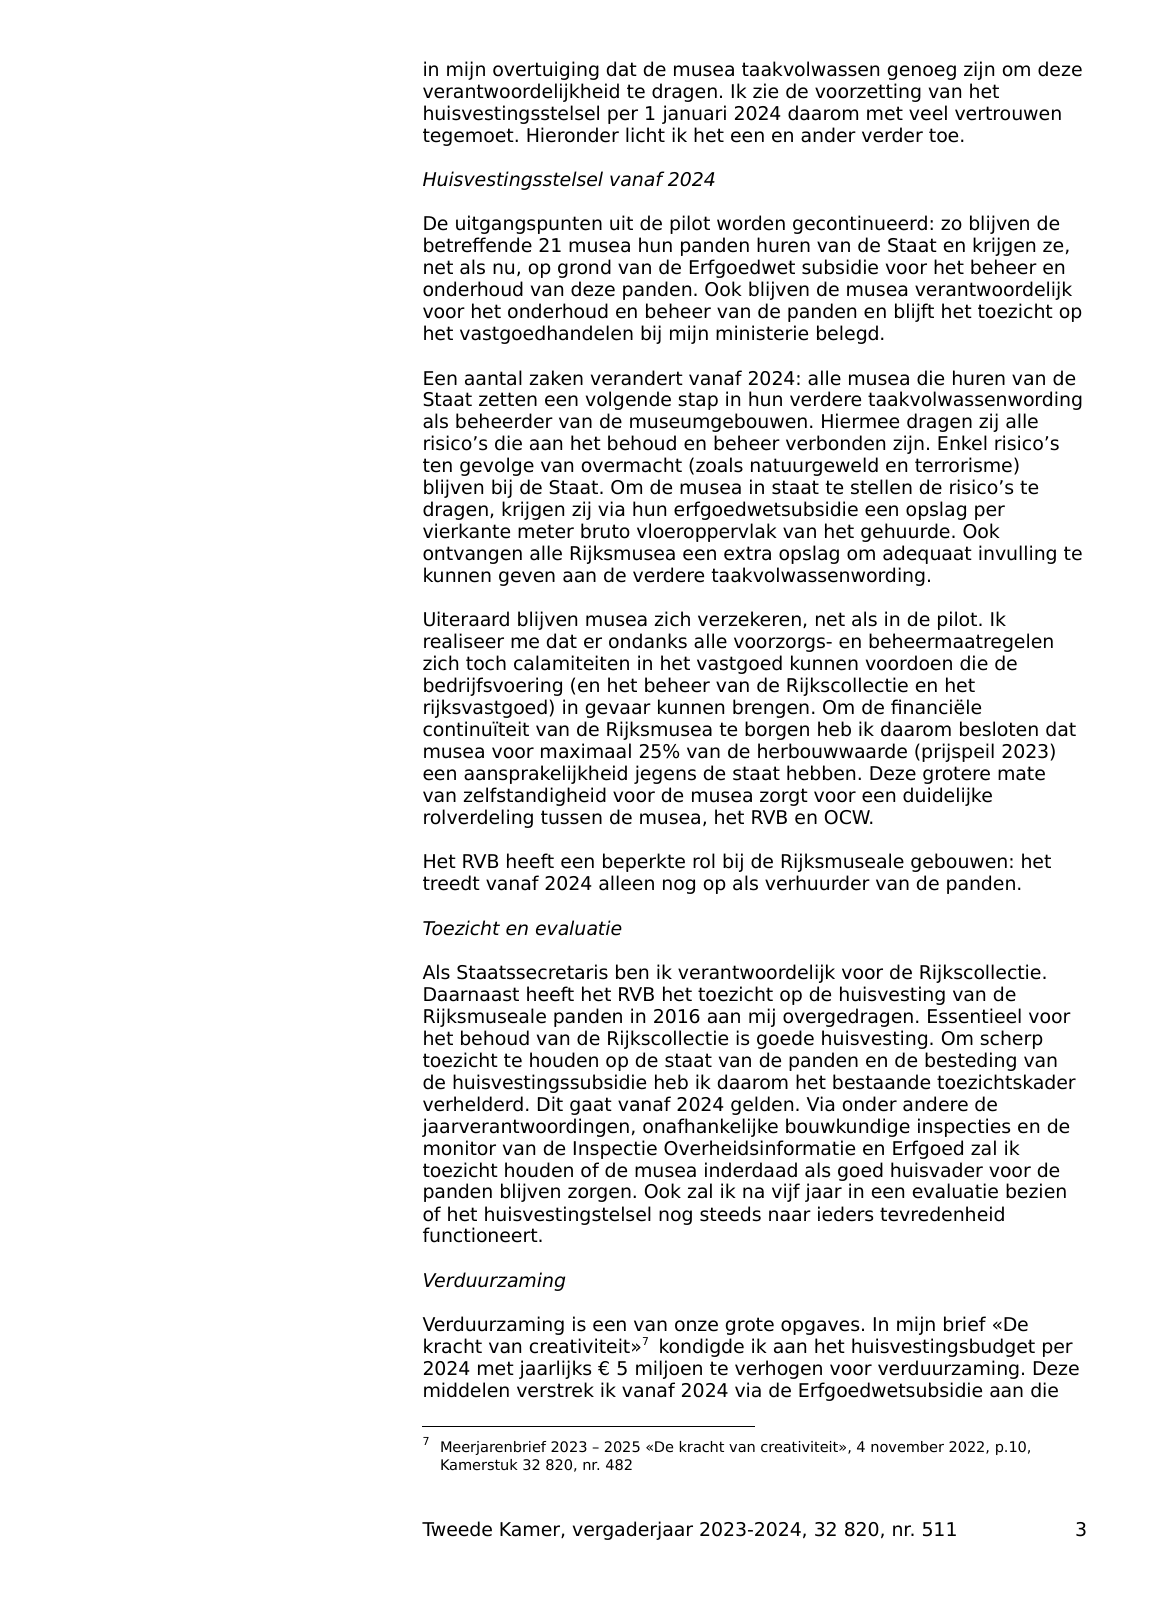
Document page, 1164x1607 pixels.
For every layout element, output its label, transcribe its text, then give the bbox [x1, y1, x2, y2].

text Een aantal zaken verandert vanaf 2024: alle musea die huren van de Staat zetten een volgende stap in hun verdere taakvolwassenwording als beheerder van de museumgebouwen. Hiermee dragen zij alle risico’s die aan het behoud en beheer verbonden zijn. Enkel risico’s ten gevolge van overmacht (zoals natuurgeweld en terrorisme) blijven bij de Staat. Om de musea in staat te stellen de risico’s te dragen, krijgen zij via hun erfgoedwetsubsidie een opslag per vierkante meter bruto vloeroppervlak van het gehuurde. Ook ontvangen alle Rijksmusea een extra opslag om adequaat invulling te kunnen geven aan de verdere taakvolwassenwording. [422, 367, 1087, 587]
text Het RVB heeft een beperkte rol bij de Rijksmuseale gebouwen: het treedt vanaf 2024 alleen nog op als verhuurder van de panden. [422, 851, 1087, 895]
text Meerjarenbrief 2023 – 2025 «De kracht van creativiteit», 4 november 2022, p.10, Kamerstuk 32 820, nr. 482 [422, 1435, 1087, 1474]
text De uitgangspunten uit de pilot worden gecontinueerd: zo blijven de betreffende 21 musea hun panden huren van de Staat en krijgen ze, net als nu, op grond van de Erfgoedwet subsidie voor het beheer en onderhoud van deze panden. Ook blijven de musea verantwoordelijk voor het onderhoud en beheer van de panden en blijft het toezicht op het vastgoedhandelen bij mijn ministerie belegd. [422, 213, 1087, 345]
text Uiteraard blijven musea zich verzekeren, net als in de pilot. Ik realiseer me dat er ondanks alle voorzorgs- en beheermaatregelen zich toch calamiteiten in het vastgoed kunnen voordoen die de bedrijfsvoering (en het beheer van de Rijkscollectie en het rijksvastgoed) in gevaar kunnen brengen. Om de financiële continuïteit van de Rijksmusea te borgen heb ik daarom besloten dat musea voor maximaal 25% van de herbouwwaarde (prijspeil 2023) een aansprakelijkheid jegens de staat hebben. Deze grotere mate van zelfstandigheid voor de musea zorgt voor een duidelijke rolverdeling tussen de musea, het RVB en OCW. [422, 609, 1087, 829]
text Verduurzaming is een van onze grote opgaves. In mijn brief «De kracht van creativiteit» kondigde ik aan het huisvestingsbudget per 2024 met jaarlijks € 5 miljoen te verhogen voor verduurzaming. Deze middelen verstrek ik vanaf 2024 via de Erfgoedwetsubsidie aan die [422, 1314, 1087, 1402]
text Als Staatssecretaris ben ik verantwoordelijk voor de Rijkscollectie. Daarnaast heeft het RVB het toezicht op de huisvesting van de Rijksmuseale panden in 2016 aan mij overgedragen. Essentieel voor het behoud van de Rijkscollectie is goede huisvesting. Om scherp toezicht te houden op de staat van de panden en de besteding van de huisvestingssubsidie heb ik daarom het bestaande toezichtskader verhelderd. Dit gaat vanaf 2024 gelden. Via onder andere de jaarverantwoordingen, onafhankelijke bouwkundige inspecties en de monitor van de Inspectie Overheidsinformatie en Erfgoed zal ik toezicht houden of de musea inderdaad als goed huisvader voor de panden blijven zorgen. Ook zal ik na vijf jaar in een evaluatie bezien of het huisvestingstelsel nog steeds naar ieders tevredenheid functioneert. [422, 962, 1087, 1247]
text in mijn overtuiging dat de musea taakvolwassen genoeg zijn om deze verantwoordelijkheid te dragen. Ik zie de voorzetting van het huisvestingsstelsel per 1 januari 2024 daarom met veel vertrouwen tegemoet. Hieronder licht ik het een en ander verder toe. [422, 59, 1087, 147]
subtitle Huisvestingsstelsel vanaf 2024 [422, 169, 1087, 191]
subtitle Toezicht en evaluatie [422, 917, 1087, 939]
subtitle Verduurzaming [422, 1269, 1087, 1292]
